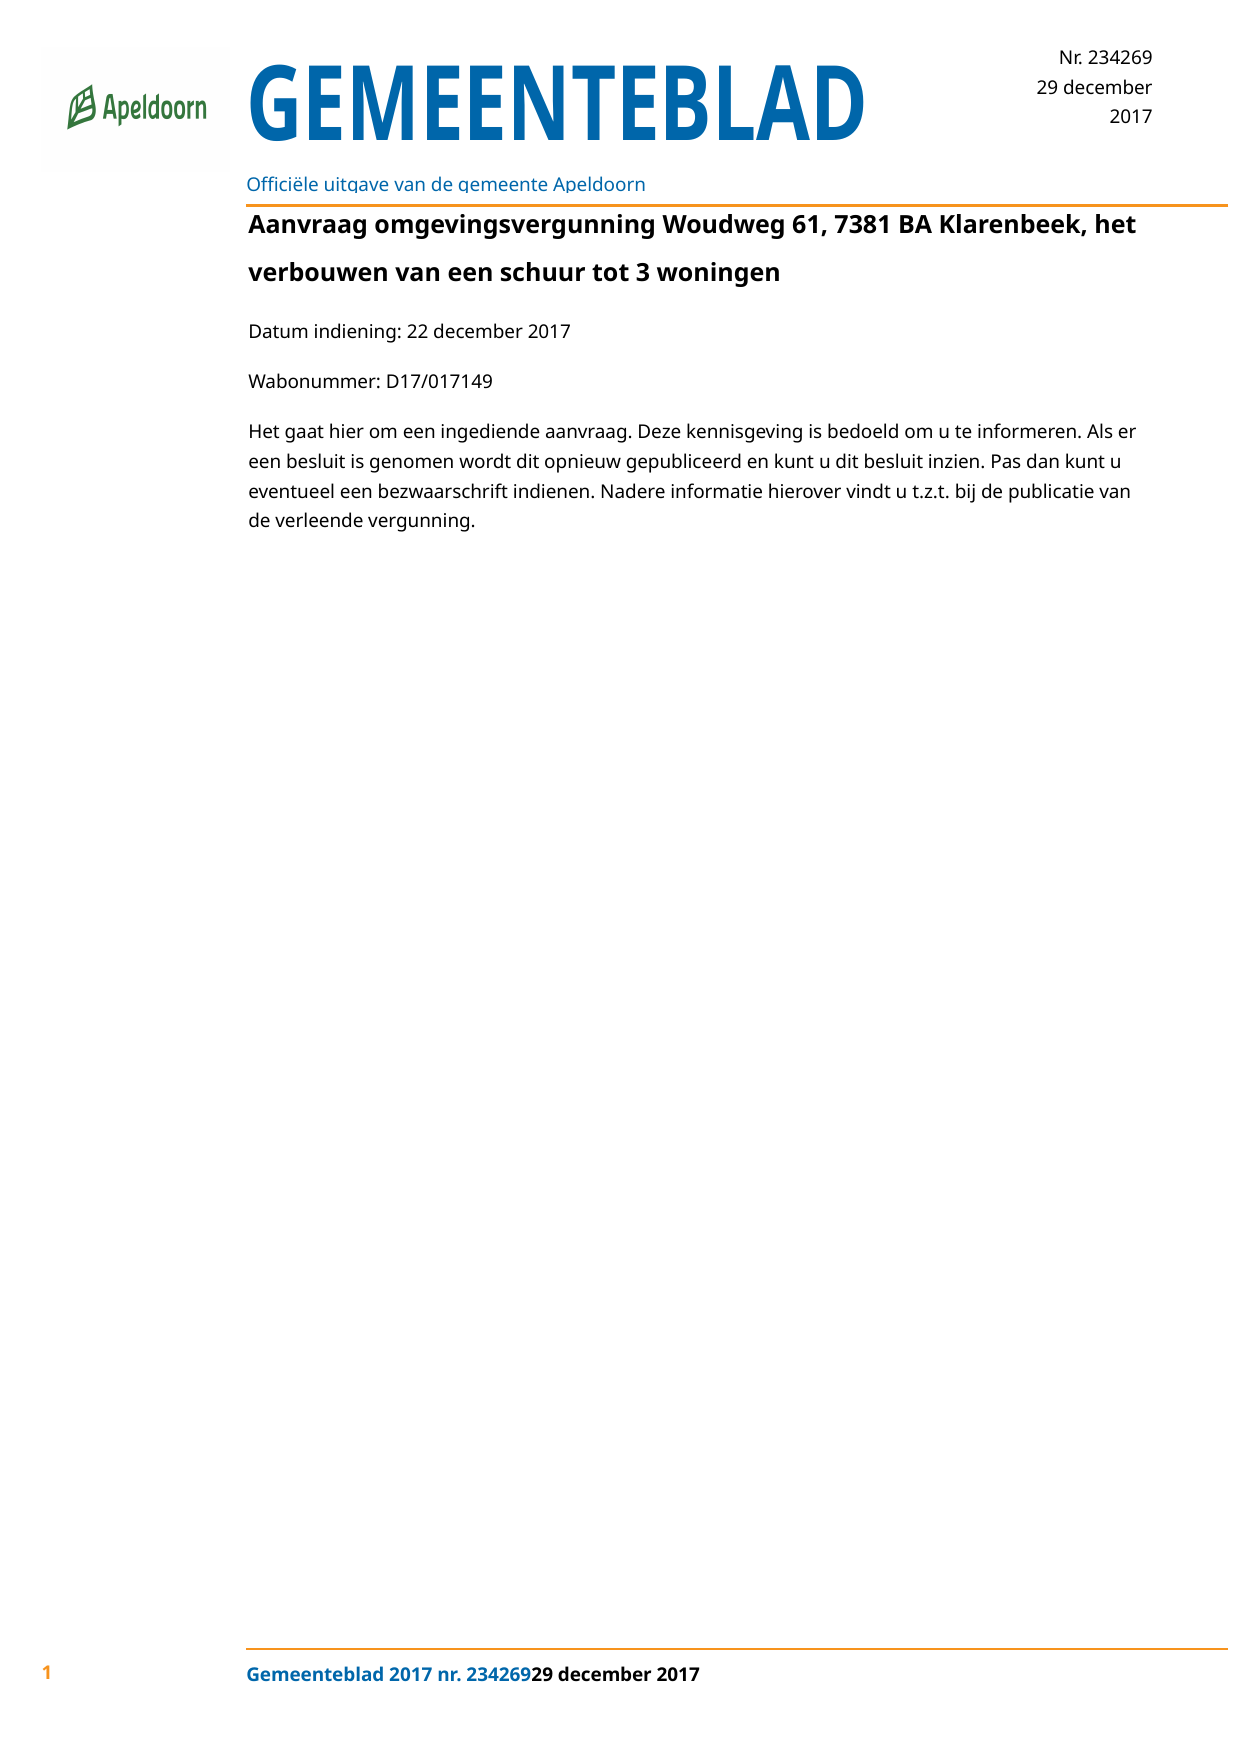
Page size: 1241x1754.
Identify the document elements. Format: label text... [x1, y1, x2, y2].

text Aanvraag omgevingsvergunning Woudweg 61, 7381 BA Klarenbeek, het verbouwen van een schuur tot 3 woningen [248, 207, 1152, 288]
text Wabonummer: D17/017149 [248, 368, 1152, 394]
text Datum indiening: 22 december 2017 [248, 318, 1152, 344]
picture [41, 47, 231, 172]
text Het gaat hier om een ingediende aanvraag. Deze kennisgeving is bedoeld om u te informeren. Als er een besluit is genomen wordt dit opnieuw gepubliceerd en kunt u dit besluit inzien. Pas dan kunt u eventueel een bezwaarschrift indienen. Nadere informatie hierover vindt u t.z.t. bij de publicatie van de verleende vergunning. [248, 419, 1152, 533]
